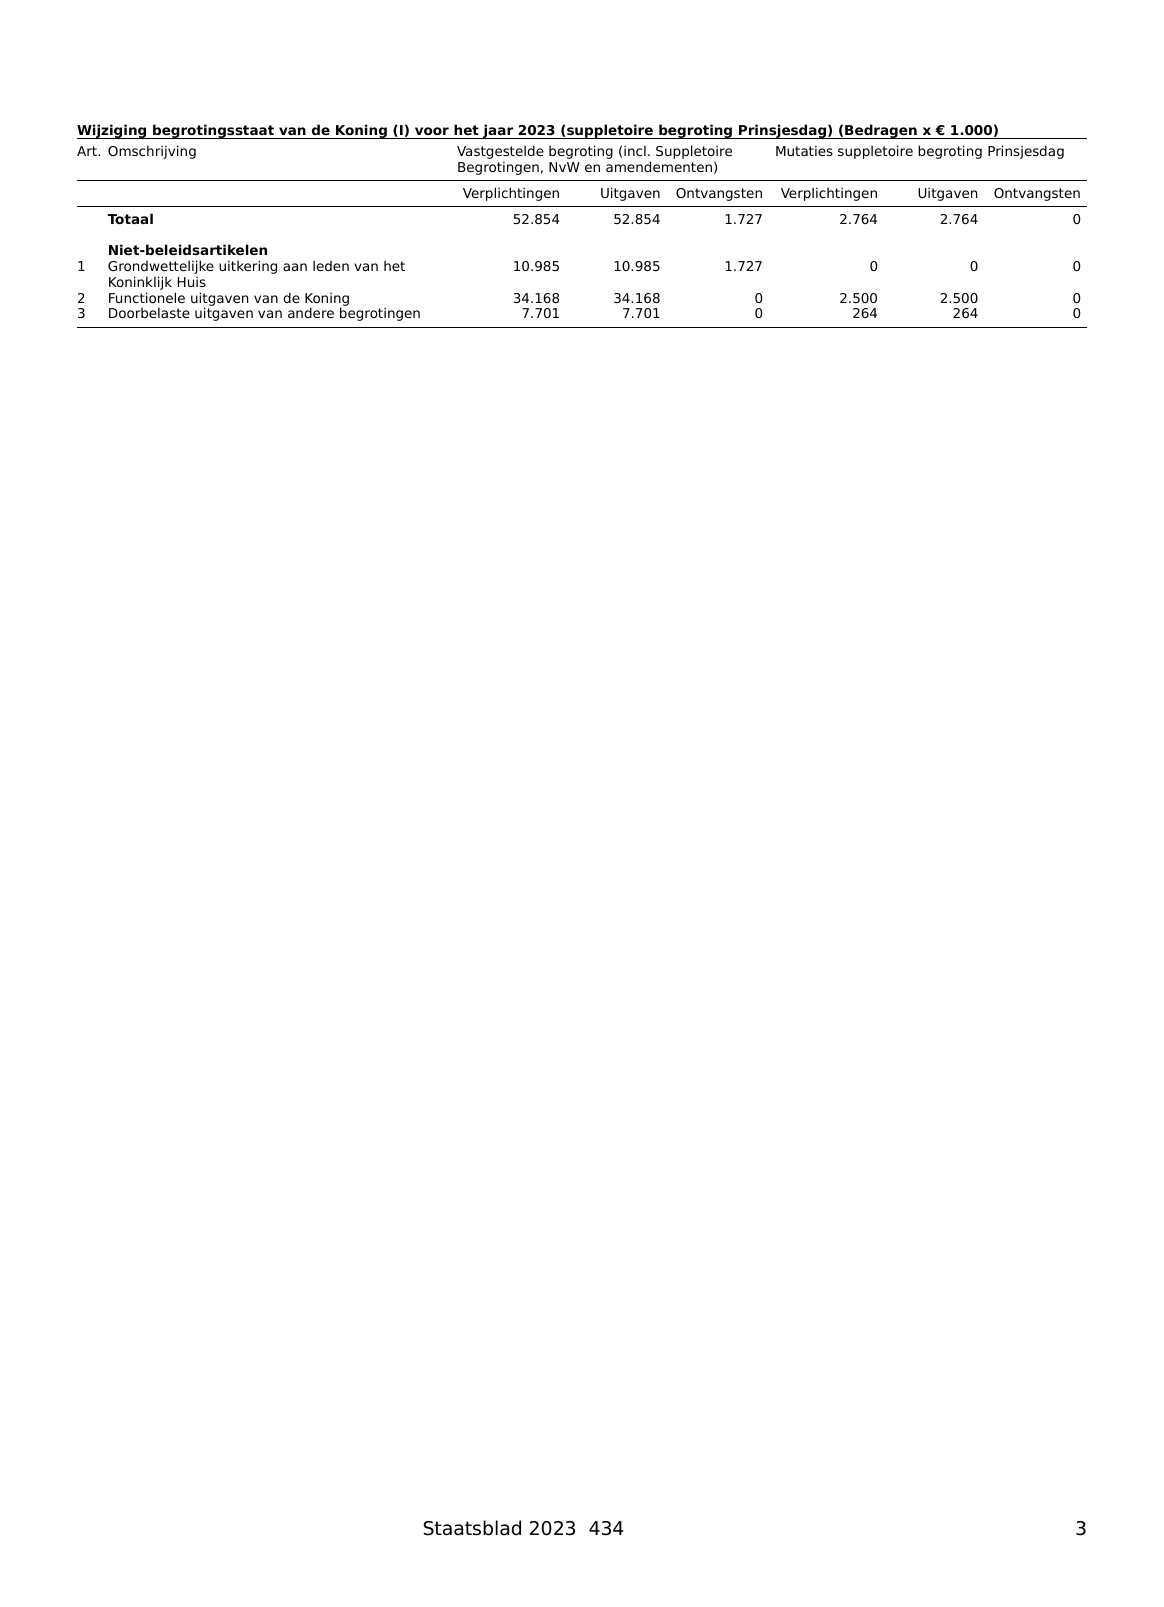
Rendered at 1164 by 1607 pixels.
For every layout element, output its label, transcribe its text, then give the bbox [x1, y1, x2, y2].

table_cell [102, 228, 451, 243]
table_cell Uitgaven [566, 181, 666, 206]
table_cell Art. [77, 139, 102, 180]
table_cell 264 [884, 306, 984, 327]
table_cell Functionele uitgaven van de Koning [102, 290, 451, 306]
table_cell Verplichtingen [769, 181, 884, 206]
table_cell Ontvangsten [666, 181, 769, 206]
table_cell 52.854 [451, 207, 566, 227]
table_cell 0 [666, 306, 769, 327]
table_cell Ontvangsten [984, 181, 1087, 206]
table_cell [77, 228, 102, 243]
table_cell Vastgestelde begroting (incl. Suppletoire Begrotingen, NvW en amendementen) [451, 139, 769, 180]
table_cell 1 [77, 259, 102, 290]
table_cell [884, 228, 984, 243]
table_cell 264 [769, 306, 884, 327]
table_cell 34.168 [451, 290, 566, 306]
table_header Wijziging begrotingsstaat van de Koning (I) voor het jaar 2023 (suppletoire begroting Prinsjesdag) (Bedragen x € 1.000) [77, 122, 1087, 138]
table_cell 1.727 [666, 259, 769, 290]
table_cell 10.985 [451, 259, 566, 290]
table_cell 2.500 [769, 290, 884, 306]
table_cell [102, 181, 451, 206]
table_cell 0 [984, 259, 1087, 290]
table_cell Niet-beleidsartikelen [102, 243, 451, 259]
table_cell 2.500 [884, 290, 984, 306]
table_cell 0 [666, 290, 769, 306]
table_cell Totaal [102, 207, 451, 227]
table_cell 1.727 [666, 207, 769, 227]
table_cell [451, 228, 566, 243]
table_cell Mutaties suppletoire begroting Prinsjesdag [769, 139, 1087, 180]
table_cell 52.854 [566, 207, 666, 227]
table_cell 0 [984, 290, 1087, 306]
table_cell [769, 228, 884, 243]
table_cell 34.168 [566, 290, 666, 306]
table_cell Doorbelaste uitgaven van andere begrotingen [102, 306, 451, 327]
table_cell [77, 181, 102, 206]
table_cell Grondwettelijke uitkering aan leden van het Koninklijk Huis [102, 259, 451, 290]
table_cell [666, 243, 769, 259]
table_cell 0 [984, 207, 1087, 227]
table_cell 10.985 [566, 259, 666, 290]
table_cell [77, 207, 102, 227]
table_cell [666, 228, 769, 243]
table_cell [984, 228, 1087, 243]
table_cell [566, 228, 666, 243]
table_cell [769, 243, 884, 259]
table_cell 2.764 [769, 207, 884, 227]
table_cell 7.701 [566, 306, 666, 327]
table_cell [77, 243, 102, 259]
table_cell 3 [77, 306, 102, 327]
table_cell Uitgaven [884, 181, 984, 206]
table_cell Verplichtingen [451, 181, 566, 206]
table_cell 0 [769, 259, 884, 290]
table_cell [566, 243, 666, 259]
table_cell 0 [884, 259, 984, 290]
table_cell 0 [984, 306, 1087, 327]
table_cell 2.764 [884, 207, 984, 227]
table_cell 7.701 [451, 306, 566, 327]
table_cell [984, 243, 1087, 259]
table_cell [884, 243, 984, 259]
table_cell [451, 243, 566, 259]
table_cell 2 [77, 290, 102, 306]
table_cell Omschrijving [102, 139, 451, 180]
